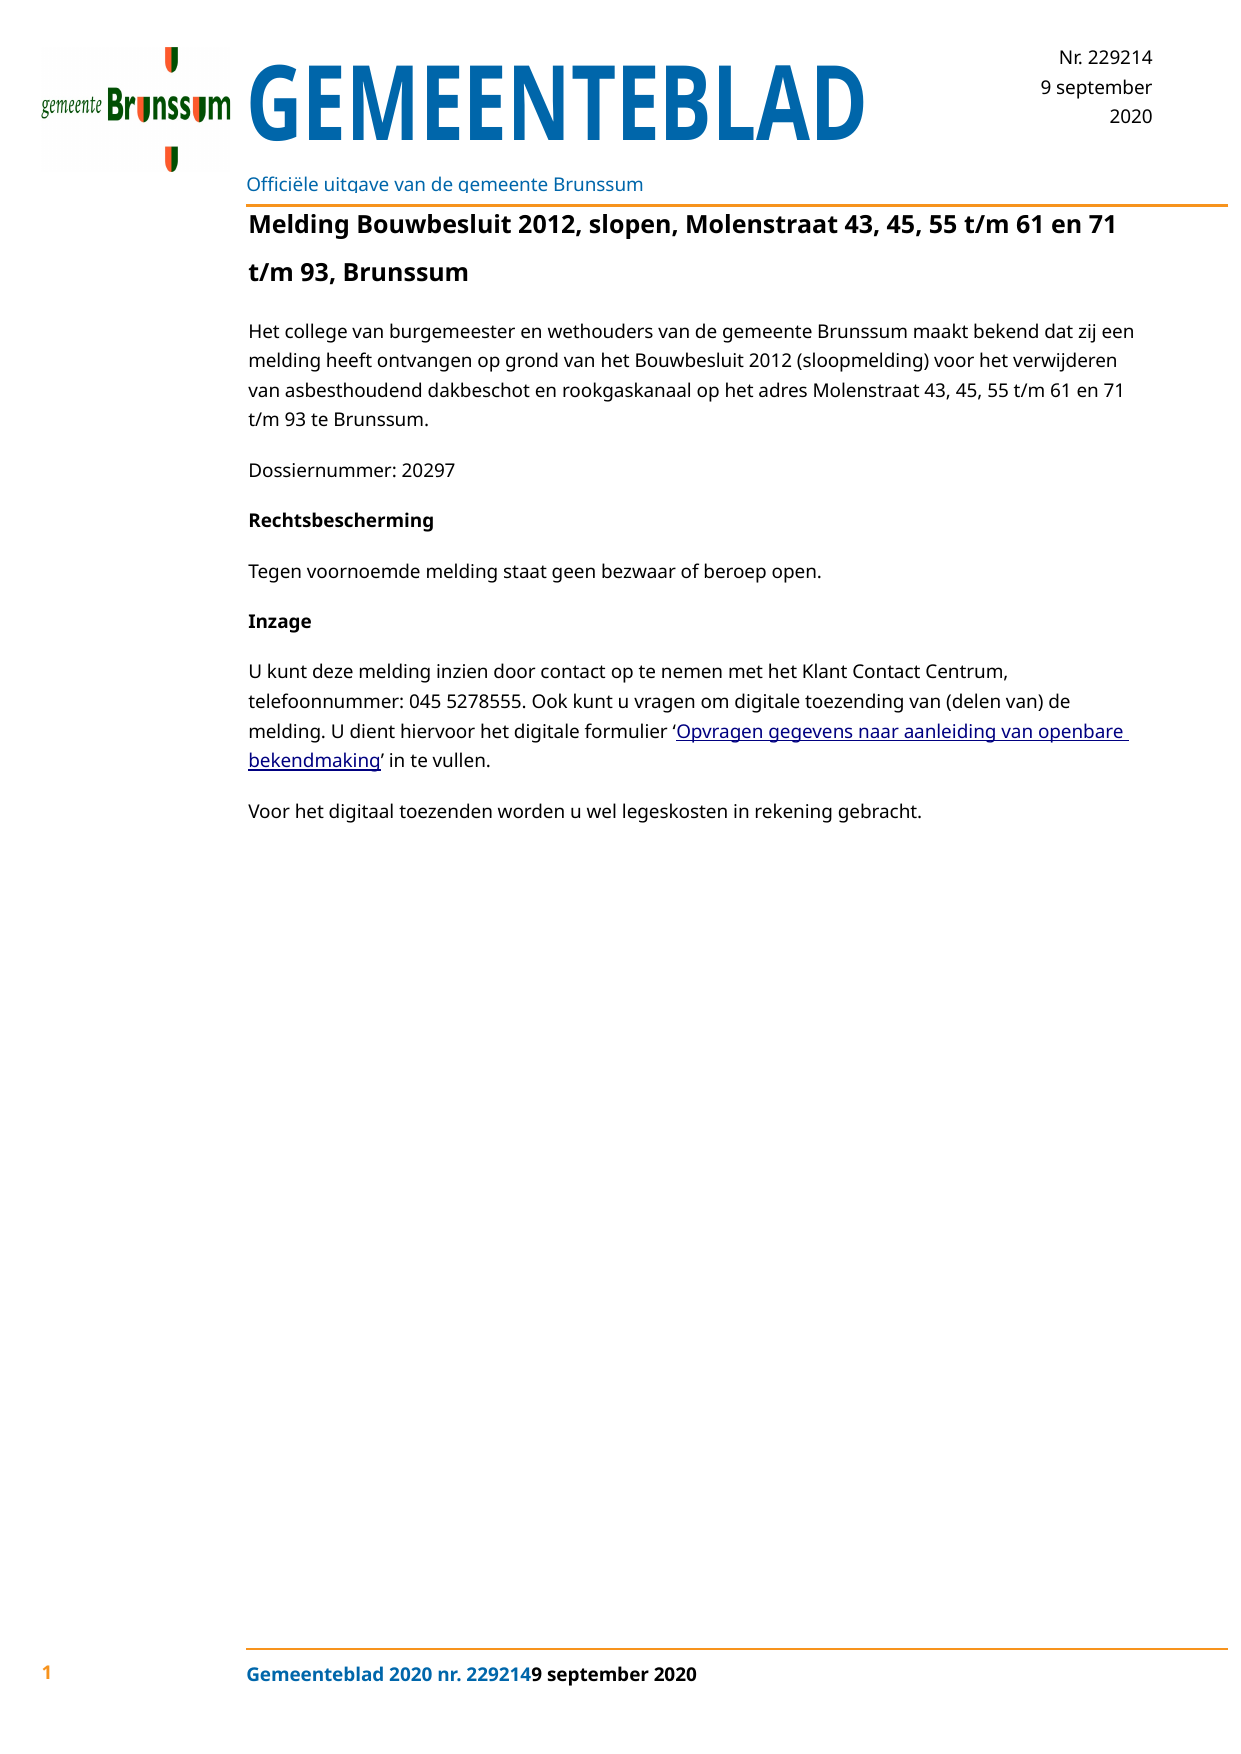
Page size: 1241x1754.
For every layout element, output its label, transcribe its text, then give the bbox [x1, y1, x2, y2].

text Inzage [248, 608, 1152, 634]
text Voor het digitaal toezenden worden u wel legeskosten in rekening gebracht. [248, 798, 1152, 824]
picture [41, 47, 231, 172]
text Tegen voornoemde melding staat geen bezwaar of beroep open. [248, 558, 1152, 584]
text Dossiernummer: 20297 [248, 457, 1152, 483]
text Het college van burgemeester en wethouders van de gemeente Brunssum maakt bekend dat zij een melding heeft ontvangen op grond van het Bouwbesluit 2012 (sloopmelding) voor het verwijderen van asbesthoudend dakbeschot en rookgaskanaal op het adres Molenstraat 43, 45, 55 t/m 61 en 71 t/m 93 te Brunssum. [248, 318, 1152, 432]
text Rechtsbescherming [248, 507, 1152, 533]
text Melding Bouwbesluit 2012, slopen, Molenstraat 43, 45, 55 t/m 61 en 71 t/m 93, Brunssum [248, 207, 1152, 288]
text U kunt deze melding inzien door contact op te nemen met het Klant Contact Centrum, telefoonnummer: 045 5278555. Ook kunt u vragen om digitale toezending van (delen van) de melding. U dient hiervoor het digitale formulier ‘Opvragen gegevens naar aanleiding van openbare bekendmaking’ in te vullen. [248, 659, 1152, 773]
